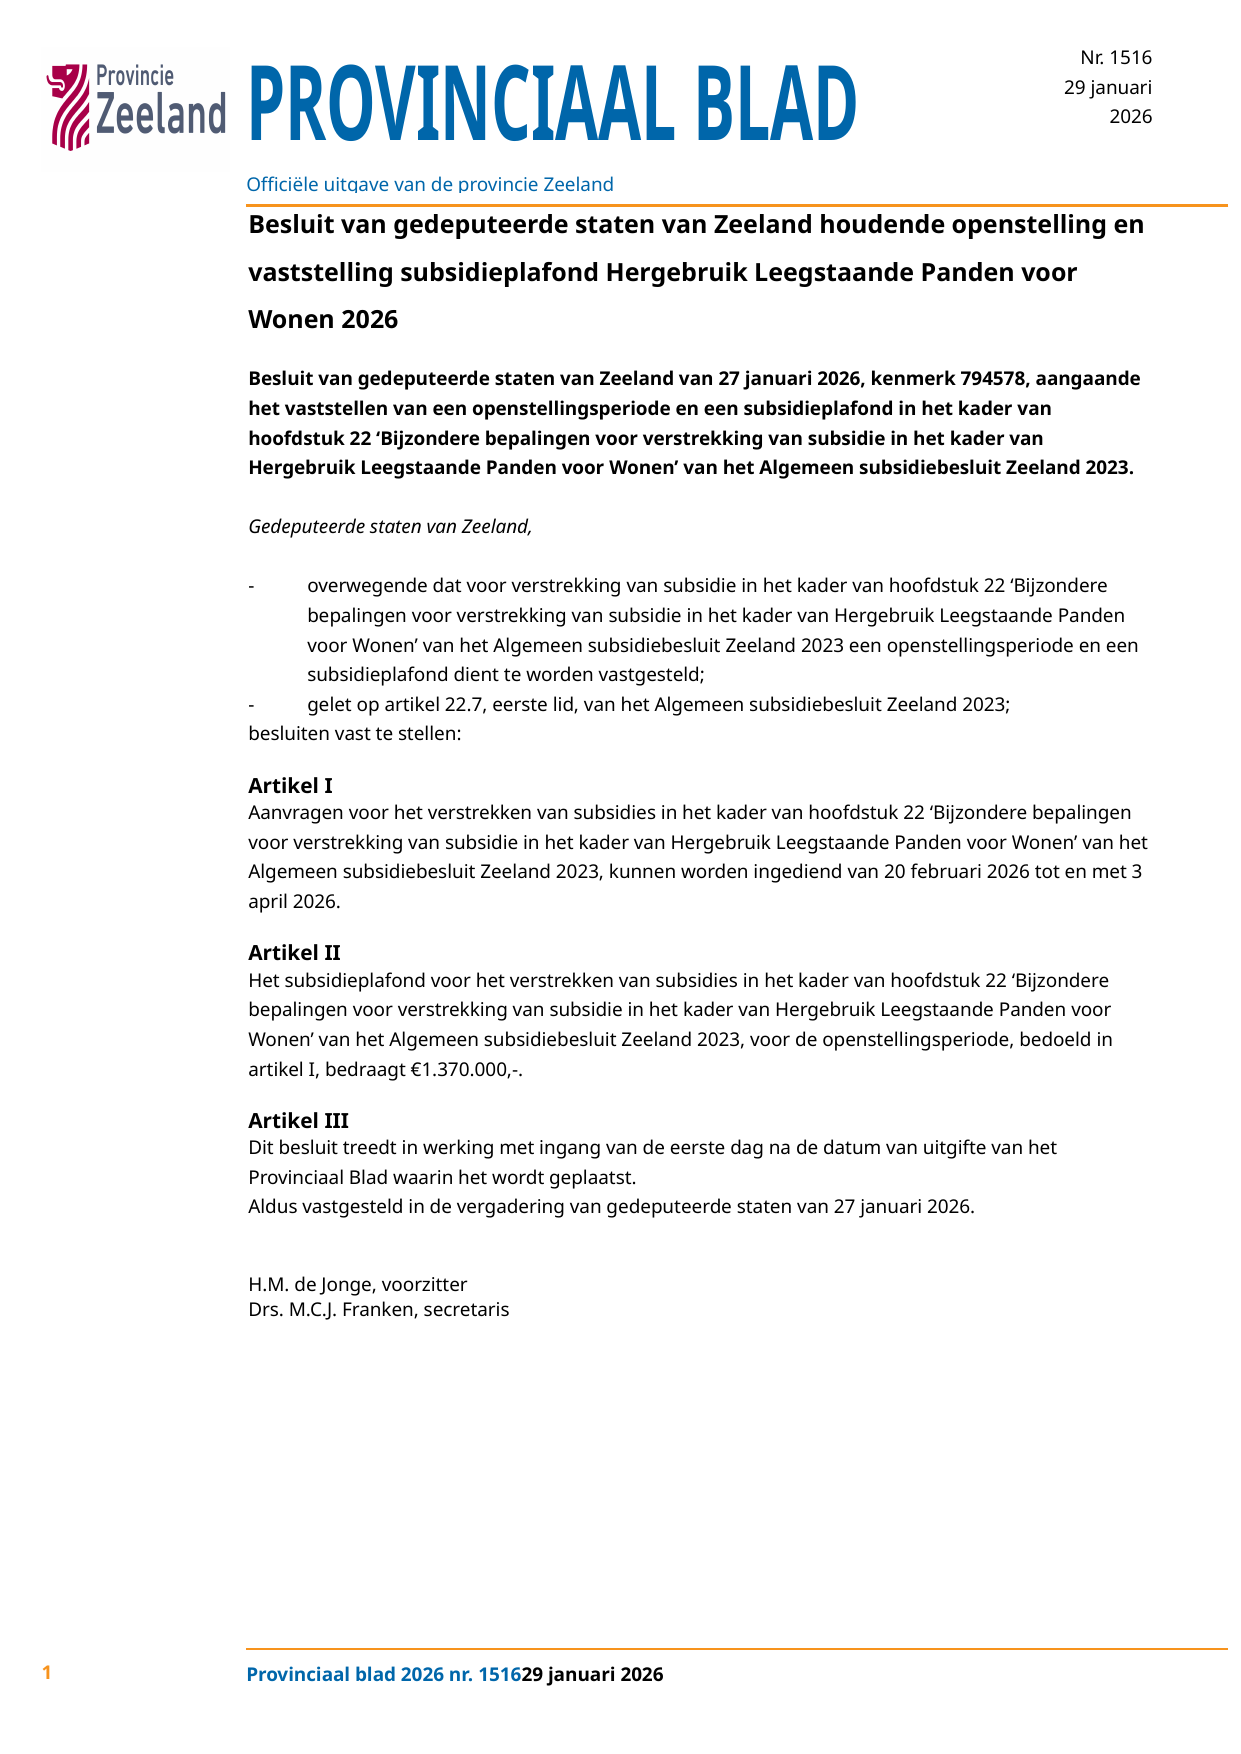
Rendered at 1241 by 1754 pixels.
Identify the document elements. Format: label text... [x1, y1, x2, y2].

text H.M. de Jonge, voorzitter [248, 1271, 1152, 1297]
text Aanvragen voor het verstrekken van subsidies in het kader van hoofdstuk 22 ‘Bijzondere bepalingen voor verstrekking van subsidie in het kader van Hergebruik Leegstaande Panden voor Wonen’ van het Algemeen subsidiebesluit Zeeland 2023, kunnen worden ingediend van 20 februari 2026 tot en met 3 april 2026. [248, 799, 1152, 914]
text Besluit van gedeputeerde staten van Zeeland houdende openstelling en vaststelling subsidieplafond Hergebruik Leegstaande Panden voor Wonen 2026 [248, 207, 1152, 336]
picture [41, 47, 231, 172]
text besluiten vast te stellen: [248, 721, 1152, 746]
text Artikel II [248, 938, 1152, 967]
text Artikel III [248, 1106, 1152, 1134]
text Aldus vastgesteld in de vergadering van gedeputeerde staten van 27 januari 2026. [248, 1194, 1152, 1219]
text Besluit van gedeputeerde staten van Zeeland van 27 januari 2026, kenmerk 794578, aangaande het vaststellen van een openstellingsperiode en een subsidieplafond in het kader van hoofdstuk 22 ‘Bijzondere bepalingen voor verstrekking van subsidie in het kader van Hergebruik Leegstaande Panden voor Wonen’ van het Algemeen subsidiebesluit Zeeland 2023. [248, 366, 1152, 480]
list overwegende dat voor verstrekking van subsidie in het kader van hoofdstuk 22 ‘Bijzondere bepalingen voor verstrekking van subsidie in het kader van Hergebruik Leegstaande Panden voor Wonen’ van het Algemeen subsidiebesluit Zeeland 2023 een openstellingsperiode en een subsidieplafond dient te worden vastgesteld; [248, 573, 1152, 687]
text Het subsidieplafond voor het verstrekken van subsidies in het kader van hoofdstuk 22 ‘Bijzondere bepalingen voor verstrekking van subsidie in het kader van Hergebruik Leegstaande Panden voor Wonen’ van het Algemeen subsidiebesluit Zeeland 2023, voor de openstellingsperiode, bedoeld in artikel I, bedraagt €1.370.000,-. [248, 967, 1152, 1081]
text Artikel I [248, 771, 1152, 799]
text Drs. M.C.J. Franken, secretaris [248, 1297, 1152, 1322]
list gelet op artikel 22.7, eerste lid, van het Algemeen subsidiebesluit Zeeland 2023; [248, 691, 1152, 717]
text Dit besluit treedt in werking met ingang van de eerste dag na de datum van uitgifte van het Provinciaal Blad waarin het wordt geplaatst. [248, 1134, 1152, 1190]
text Gedeputeerde staten van Zeeland, [248, 513, 1152, 539]
